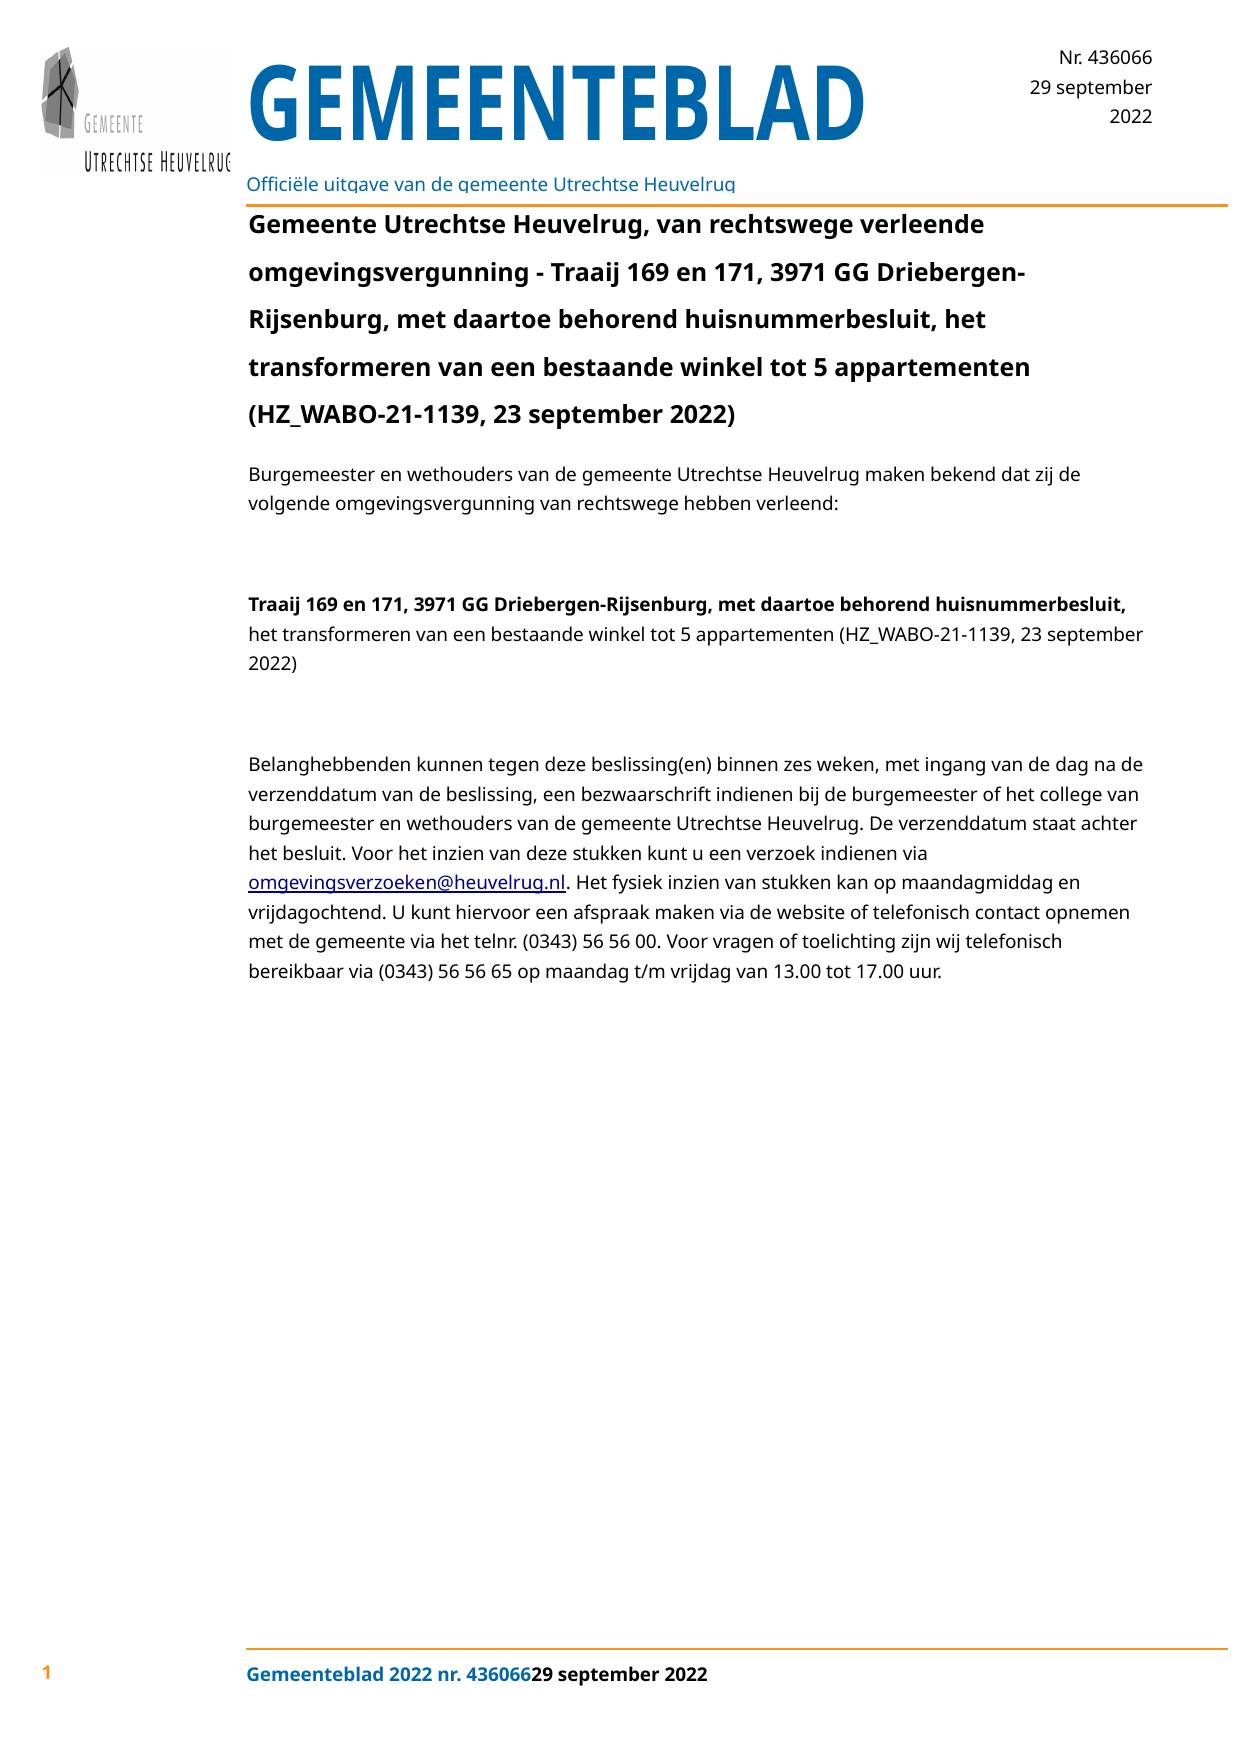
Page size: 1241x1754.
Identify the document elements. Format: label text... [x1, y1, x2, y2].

text Traaij 169 en 171, 3971 GG Driebergen-Rijsenburg, met daartoe behorend huisnummerbesluit, het transformeren van een bestaande winkel tot 5 appartementen (HZ_WABO-21-1139, 23 september 2022) [248, 591, 1152, 676]
picture [41, 47, 231, 172]
text Gemeente Utrechtse Heuvelrug, van rechtswege verleende omgevingsvergunning - Traaij 169 en 171, 3971 GG Driebergen-Rijsenburg, met daartoe behorend huisnummerbesluit, het transformeren van een bestaande winkel tot 5 appartementen (HZ_WABO-21-1139, 23 september 2022) [248, 207, 1152, 431]
text Belanghebbenden kunnen tegen deze beslissing(en) binnen zes weken, met ingang van de dag na de verzenddatum van de beslissing, een bezwaarschrift indienen bij de burgemeester of het college van burgemeester en wethouders van de gemeente Utrechtse Heuvelrug. De verzenddatum staat achter het besluit. Voor het inzien van deze stukken kunt u een verzoek indienen via omgevingsverzoeken@heuvelrug.nl. Het fysiek inzien van stukken kan op maandagmiddag en vrijdagochtend. U kunt hiervoor een afspraak maken via de website of telefonisch contact opnemen met de gemeente via het telnr. (0343) 56 56 00. Voor vragen of toelichting zijn wij telefonisch bereikbaar via (0343) 56 56 65 op maandag t/m vrijdag van 13.00 tot 17.00 uur. [248, 751, 1152, 984]
text Burgemeester en wethouders van de gemeente Utrechtse Heuvelrug maken bekend dat zij de volgende omgevingsvergunning van rechtswege hebben verleend: [248, 461, 1152, 516]
